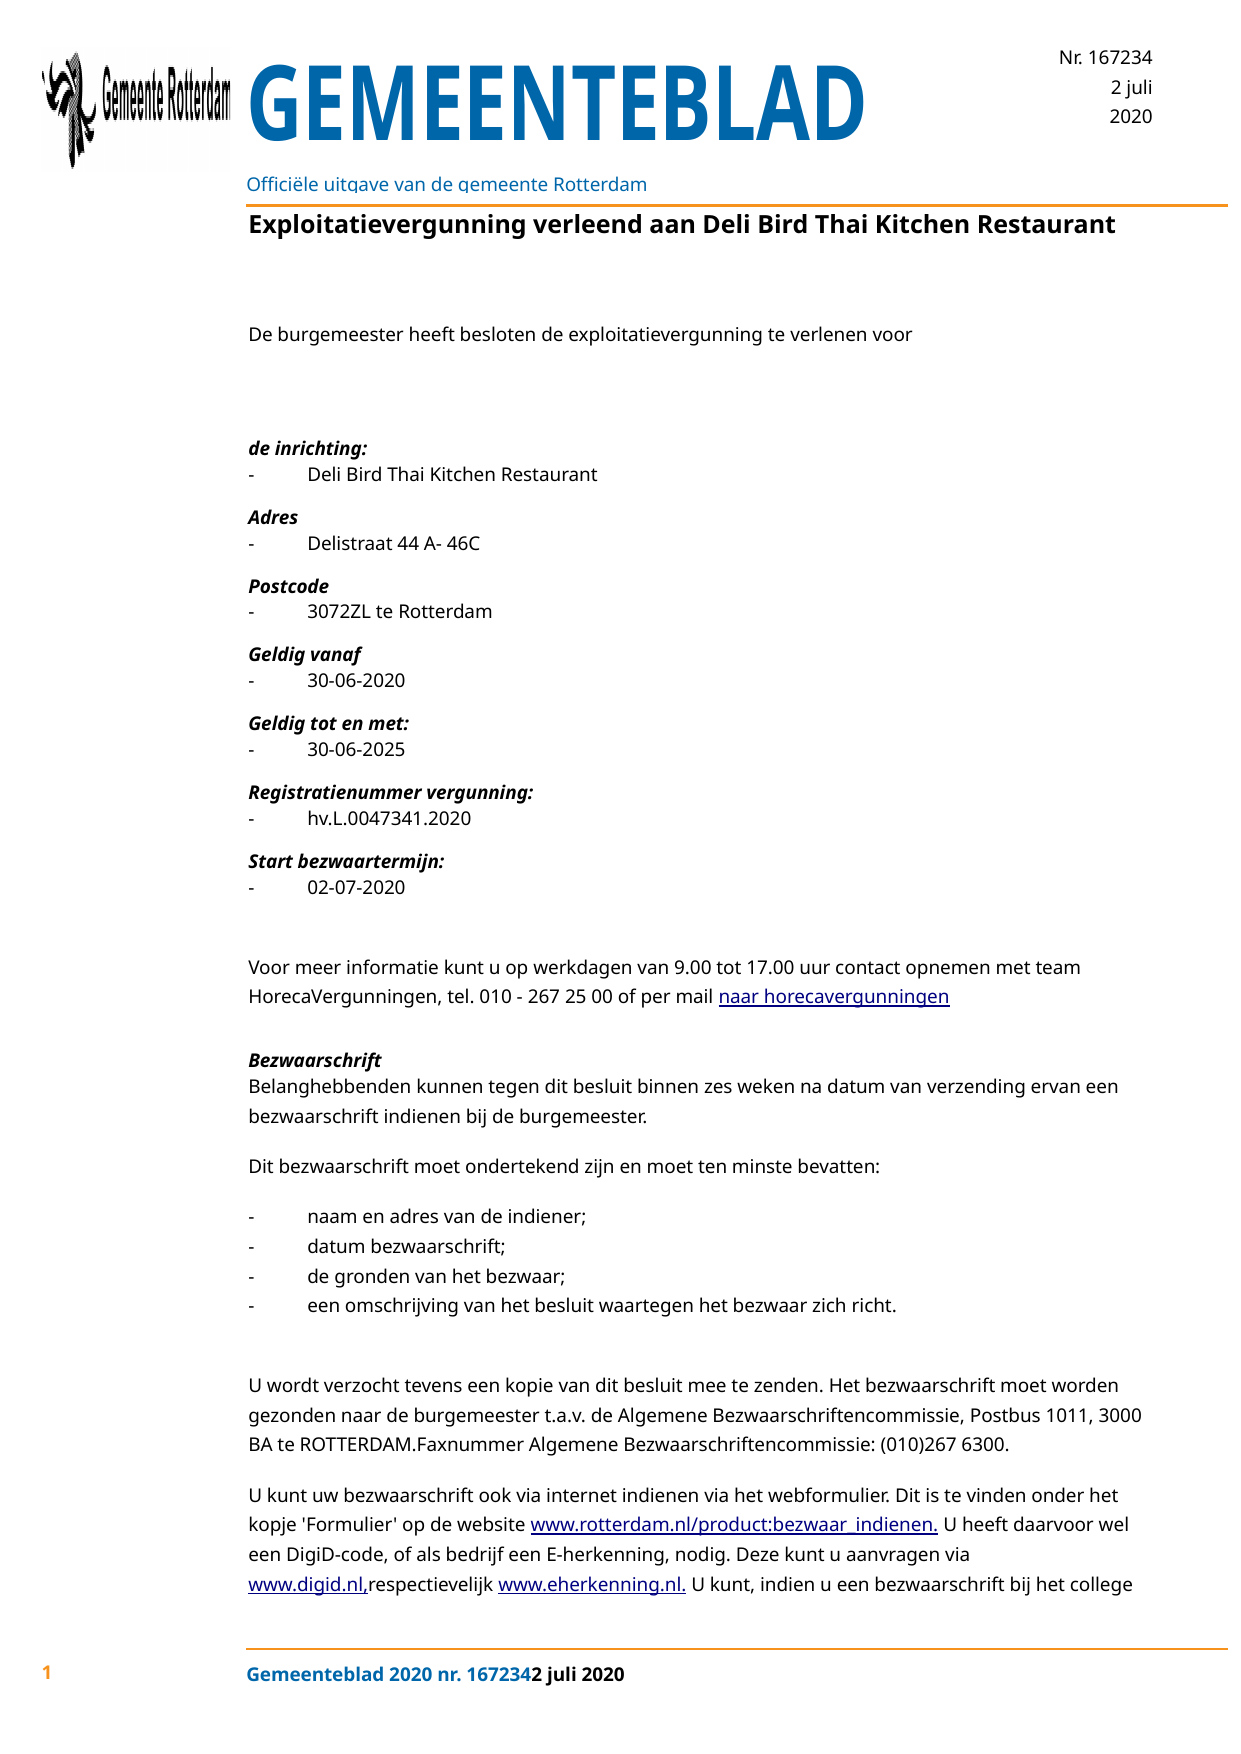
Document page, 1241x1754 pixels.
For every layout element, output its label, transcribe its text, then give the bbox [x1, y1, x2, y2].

text Postcode [248, 573, 1152, 598]
list 02-07-2020 [248, 874, 1152, 900]
list datum bezwaarschrift; [248, 1233, 1152, 1259]
text De burgemeester heeft besloten de exploitatievergunning te verlenen voor [248, 321, 1152, 346]
list naam en adres van de indiener; [248, 1204, 1152, 1229]
text Adres [248, 504, 1152, 530]
text Bezwaarschrift [248, 1047, 1152, 1073]
text Geldig tot en met: [248, 711, 1152, 736]
list Delistraat 44 A- 46C [248, 530, 1152, 555]
text Dit bezwaarschrift moet ondertekend zijn en moet ten minste bevatten: [248, 1153, 1152, 1179]
list 30-06-2020 [248, 667, 1152, 693]
text de inrichting: [248, 435, 1152, 461]
list 3072ZL te Rotterdam [248, 598, 1152, 624]
text Belanghebbenden kunnen tegen dit besluit binnen zes weken na datum van verzending ervan een bezwaarschrift indienen bij de burgemeester. [248, 1073, 1152, 1128]
picture [41, 47, 231, 172]
text Start bezwaartermijn: [248, 848, 1152, 874]
text Exploitatievergunning verleend aan Deli Bird Thai Kitchen Restaurant [248, 207, 1152, 241]
text U wordt verzocht tevens een kopie van dit besluit mee te zenden. Het bezwaarschrift moet worden gezonden naar de burgemeester t.a.v. de Algemene Bezwaarschriftencommissie, Postbus 1011, 3000 BA te ROTTERDAM.Faxnummer Algemene Bezwaarschriftencommissie: (010)267 6300. [248, 1372, 1152, 1457]
text Registratienummer vergunning: [248, 779, 1152, 805]
text U kunt uw bezwaarschrift ook via internet indienen via het webformulier. Dit is te vinden onder het kopje 'Formulier' op de website www.rotterdam.nl/product:bezwaar_indienen. U heeft daarvoor wel een DigiD-code, of als bedrijf een E-herkenning, nodig. Deze kunt u aanvragen via www.digid.nl,respectievelijk www.eherkenning.nl. U kunt, indien u een bezwaarschrift bij het college [248, 1482, 1152, 1596]
list een omschrijving van het besluit waartegen het bezwaar zich richt. [248, 1292, 1152, 1318]
list de gronden van het bezwaar; [248, 1263, 1152, 1288]
text Voor meer informatie kunt u op werkdagen van 9.00 tot 17.00 uur contact opnemen met team HorecaVergunningen, tel. 010 - 267 25 00 of per mail naar horecavergunningen [248, 954, 1152, 1009]
list hv.L.0047341.2020 [248, 805, 1152, 831]
list Deli Bird Thai Kitchen Restaurant [248, 461, 1152, 487]
list 30-06-2025 [248, 736, 1152, 762]
text Geldig vanaf [248, 642, 1152, 667]
